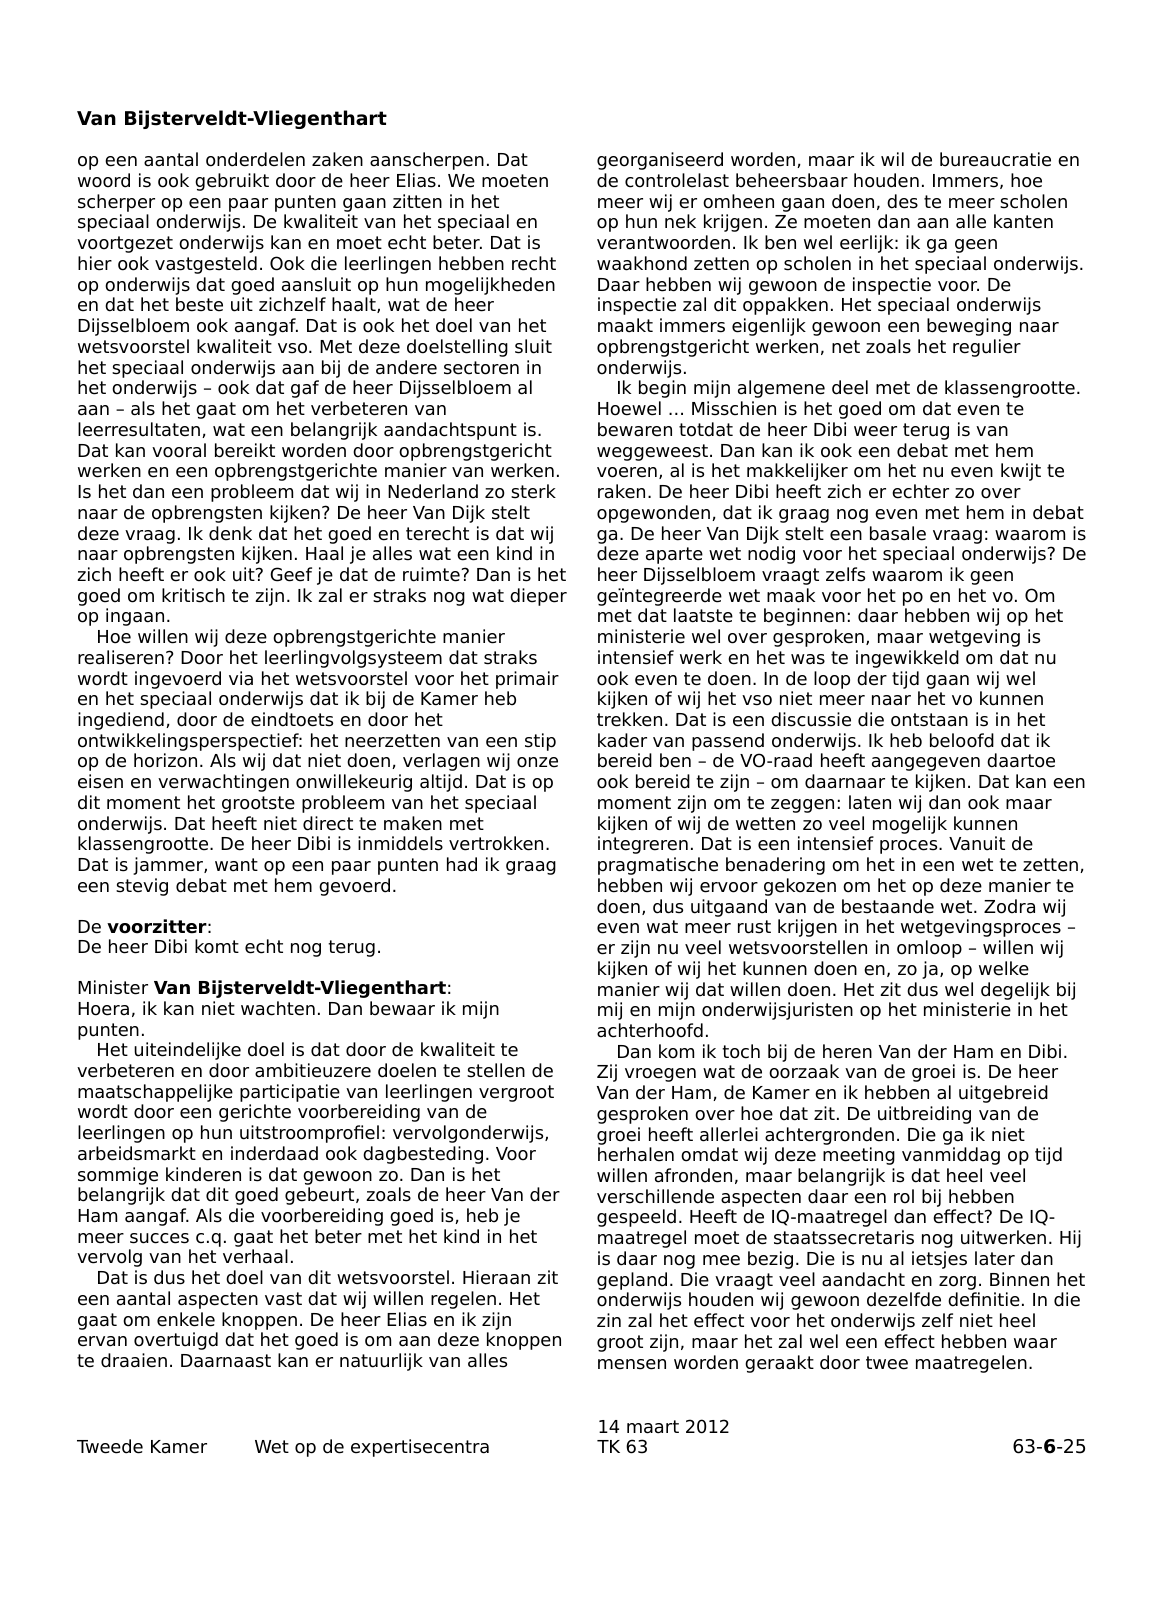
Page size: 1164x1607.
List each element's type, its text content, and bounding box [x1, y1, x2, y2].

text De voorzitter: [77, 916, 567, 937]
text Minister Van Bijsterveldt-Vliegenthart: [77, 978, 567, 999]
text Dat is dus het doel van dit wetsvoorstel. Hieraan zit een aantal aspecten vast dat wij willen regelen. Het gaat om enkele knoppen. De heer Elias en ik zijn ervan overtuigd dat het goed is om aan deze knoppen te draaien. Daarnaast kan er natuurlijk van alles [77, 1268, 567, 1372]
text Hoe willen wij deze opbrengstgerichte manier realiseren? Door het leerlingvolgsysteem dat straks wordt ingevoerd via het wetsvoorstel voor het primair en het speciaal onderwijs dat ik bij de Kamer heb ingediend, door de eindtoets en door het ontwikkelingsperspectief: het neerzetten van een stip op de horizon. Als wij dat niet doen, verlagen wij onze eisen en verwachtingen onwillekeurig altijd. Dat is op dit moment het grootste probleem van het speciaal onderwijs. Dat heeft niet direct te maken met klassengrootte. De heer Dibi is inmiddels vertrokken. Dat is jammer, want op een paar punten had ik graag een stevig debat met hem gevoerd. [77, 627, 567, 896]
text Hoera, ik kan niet wachten. Dan bewaar ik mijn punten. [77, 999, 567, 1040]
text De heer Dibi komt echt nog terug. [77, 937, 567, 958]
text Dan kom ik toch bij de heren Van der Ham en Dibi. Zij vroegen wat de oorzaak van de groei is. De heer Van der Ham, de Kamer en ik hebben al uitgebreid gesproken over hoe dat zit. De uitbreiding van de groei heeft allerlei achtergronden. Die ga ik niet herhalen omdat wij deze meeting vanmiddag op tijd willen afronden, maar belangrijk is dat heel veel verschillende aspecten daar een rol bij hebben gespeeld. Heeft de IQ-maatregel dan effect? De IQ-maatregel moet de staatssecretaris nog uitwerken. Hij is daar nog mee bezig. Die is nu al ietsjes later dan gepland. Die vraagt veel aandacht en zorg. Binnen het onderwijs houden wij gewoon dezelfde definitie. In die zin zal het effect voor het onderwijs zelf niet heel groot zijn, maar het zal wel een effect hebben waar mensen worden geraakt door twee maatregelen. [596, 1042, 1087, 1373]
text Het uiteindelijke doel is dat door de kwaliteit te verbeteren en door ambitieuzere doelen te stellen de maatschappelijke participatie van leerlingen vergroot wordt door een gerichte voorbereiding van de leerlingen op hun uitstroomprofiel: vervolgonderwijs, arbeidsmarkt en inderdaad ook dagbesteding. Voor sommige kinderen is dat gewoon zo. Dan is het belangrijk dat dit goed gebeurt, zoals de heer Van der Ham aangaf. Als die voorbereiding goed is, heb je meer succes c.q. gaat het beter met het kind in het vervolg van het verhaal. [77, 1040, 567, 1268]
text Ik begin mijn algemene deel met de klassengrootte. Hoewel ... Misschien is het goed om dat even te bewaren totdat de heer Dibi weer terug is van weggeweest. Dan kan ik ook een debat met hem voeren, al is het makkelijker om het nu even kwijt te raken. De heer Dibi heeft zich er echter zo over opgewonden, dat ik graag nog even met hem in debat ga. De heer Van Dijk stelt een basale vraag: waarom is deze aparte wet nodig voor het speciaal onderwijs? De heer Dijsselbloem vraagt zelfs waarom ik geen geïntegreerde wet maak voor het po en het vo. Om met dat laatste te beginnen: daar hebben wij op het ministerie wel over gesproken, maar wetgeving is intensief werk en het was te ingewikkeld om dat nu ook even te doen. In de loop der tijd gaan wij wel kijken of wij het vso niet meer naar het vo kunnen trekken. Dat is een discussie die ontstaan is in het kader van passend onderwijs. Ik heb beloofd dat ik bereid ben – de VO-raad heeft aangegeven daartoe ook bereid te zijn – om daarnaar te kijken. Dat kan een moment zijn om te zeggen: laten wij dan ook maar kijken of wij de wetten zo veel mogelijk kunnen integreren. Dat is een intensief proces. Vanuit de pragmatische benadering om het in een wet te zetten, hebben wij ervoor gekozen om het op deze manier te doen, dus uitgaand van de bestaande wet. Zodra wij even wat meer rust krijgen in het wetgevingsproces – er zijn nu veel wetsvoorstellen in omloop – willen wij kijken of wij het kunnen doen en, zo ja, op welke manier wij dat willen doen. Het zit dus wel degelijk bij mij en mijn onderwijsjuristen op het ministerie in het achterhoofd. [596, 378, 1087, 1042]
text op een aantal onderdelen zaken aanscherpen. Dat woord is ook gebruikt door de heer Elias. We moeten scherper op een paar punten gaan zitten in het speciaal onderwijs. De kwaliteit van het speciaal en voortgezet onderwijs kan en moet echt beter. Dat is hier ook vastgesteld. Ook die leerlingen hebben recht op onderwijs dat goed aansluit op hun mogelijkheden en dat het beste uit zichzelf haalt, wat de heer Dijsselbloem ook aangaf. Dat is ook het doel van het wetsvoorstel kwaliteit vso. Met deze doelstelling sluit het speciaal onderwijs aan bij de andere sectoren in het onderwijs – ook dat gaf de heer Dijsselbloem al aan – als het gaat om het verbeteren van leerresultaten, wat een belangrijk aandachtspunt is. Dat kan vooral bereikt worden door opbrengstgericht werken en een opbrengstgerichte manier van werken. Is het dan een probleem dat wij in Nederland zo sterk naar de opbrengsten kijken? De heer Van Dijk stelt deze vraag. Ik denk dat het goed en terecht is dat wij naar opbrengsten kijken. Haal je alles wat een kind in zich heeft er ook uit? Geef je dat de ruimte? Dan is het goed om kritisch te zijn. Ik zal er straks nog wat dieper op ingaan. [77, 150, 567, 627]
text georganiseerd worden, maar ik wil de bureaucratie en de controlelast beheersbaar houden. Immers, hoe meer wij er omheen gaan doen, des te meer scholen op hun nek krijgen. Ze moeten dan aan alle kanten verantwoorden. Ik ben wel eerlijk: ik ga geen waakhond zetten op scholen in het speciaal onderwijs. Daar hebben wij gewoon de inspectie voor. De inspectie zal dit oppakken. Het speciaal onderwijs maakt immers eigenlijk gewoon een beweging naar opbrengstgericht werken, net zoals het regulier onderwijs. [596, 150, 1087, 378]
